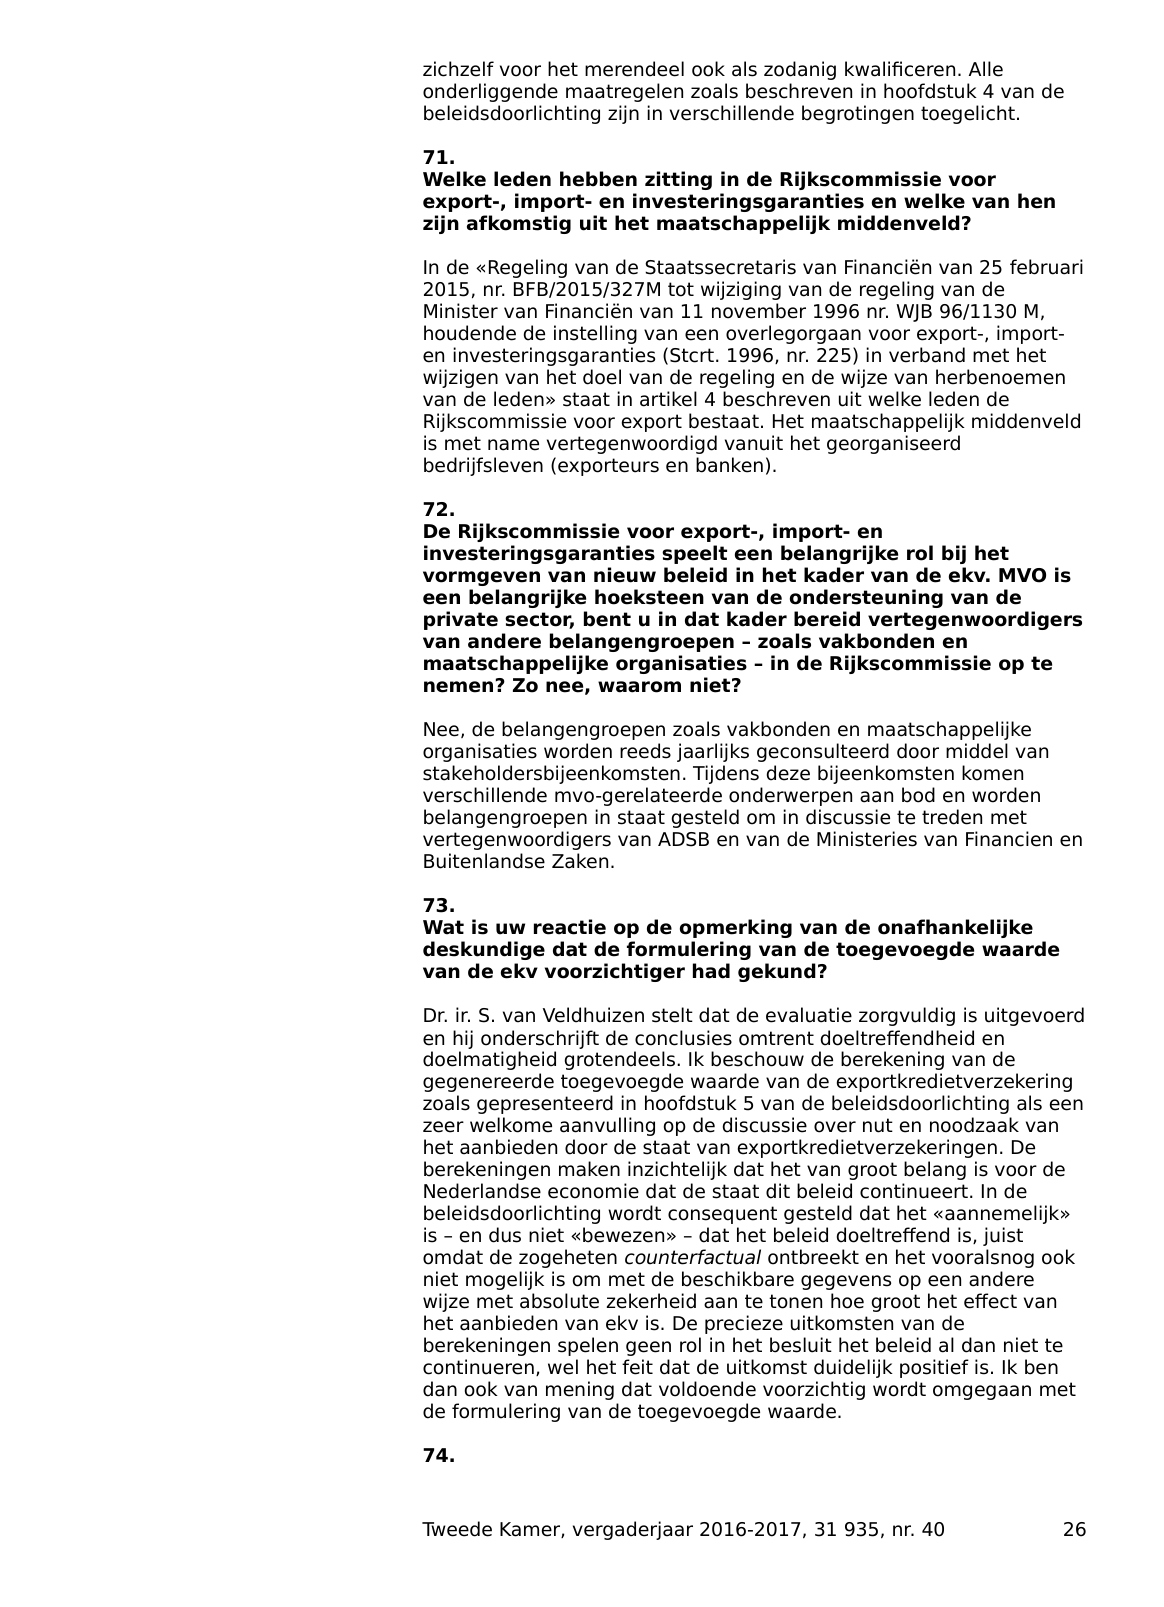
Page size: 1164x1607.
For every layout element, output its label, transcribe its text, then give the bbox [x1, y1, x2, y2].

text Wat is uw reactie op de opmerking van de onafhankelijke deskundige dat de formulering van de toegevoegde waarde van de ekv voorzichtiger had gekund? [422, 917, 1087, 983]
text 74. [422, 1445, 1087, 1467]
text In de «Regeling van de Staatssecretaris van Financiën van 25 februari 2015, nr. BFB/2015/327M tot wijziging van de regeling van de Minister van Financiën van 11 november 1996 nr. WJB 96/1130 M, houdende de instelling van een overlegorgaan voor export-, import- en investeringsgaranties (Stcrt. 1996, nr. 225) in verband met het wijzigen van het doel van de regeling en de wijze van herbenoemen van de leden» staat in artikel 4 beschreven uit welke leden de Rijkscommissie voor export bestaat. Het maatschappelijk middenveld is met name vertegenwoordigd vanuit het georganiseerd bedrijfsleven (exporteurs en banken). [422, 257, 1087, 477]
text Dr. ir. S. van Veldhuizen stelt dat de evaluatie zorgvuldig is uitgevoerd en hij onderschrijft de conclusies omtrent doeltreffendheid en doelmatigheid grotendeels. Ik beschouw de berekening van de gegenereerde toegevoegde waarde van de exportkredietverzekering zoals gepresenteerd in hoofdstuk 5 van de beleidsdoorlichting als een zeer welkome aanvulling op de discussie over nut en noodzaak van het aanbieden door de staat van exportkredietverzekeringen. De berekeningen maken inzichtelijk dat het van groot belang is voor de Nederlandse economie dat de staat dit beleid continueert. In de beleidsdoorlichting wordt consequent gesteld dat het «aannemelijk» is – en dus niet «bewezen» – dat het beleid doeltreffend is, juist omdat de zogeheten counterfactual ontbreekt en het vooralsnog ook niet mogelijk is om met de beschikbare gegevens op een andere wijze met absolute zekerheid aan te tonen hoe groot het effect van het aanbieden van ekv is. De precieze uitkomsten van de berekeningen spelen geen rol in het besluit het beleid al dan niet te continueren, wel het feit dat de uitkomst duidelijk positief is. Ik ben dan ook van mening dat voldoende voorzichtig wordt omgegaan met de formulering van de toegevoegde waarde. [422, 1005, 1087, 1423]
text 72. [422, 499, 1087, 521]
text zichzelf voor het merendeel ook als zodanig kwalificeren. Alle onderliggende maatregelen zoals beschreven in hoofdstuk 4 van de beleidsdoorlichting zijn in verschillende begrotingen toegelicht. [422, 59, 1087, 125]
text 71. [422, 147, 1087, 169]
text De Rijkscommissie voor export-, import- en investeringsgaranties speelt een belangrijke rol bij het vormgeven van nieuw beleid in het kader van de ekv. MVO is een belangrijke hoeksteen van de ondersteuning van de private sector, bent u in dat kader bereid vertegenwoordigers van andere belangengroepen – zoals vakbonden en maatschappelijke organisaties – in de Rijkscommissie op te nemen? Zo nee, waarom niet? [422, 521, 1087, 697]
text Nee, de belangengroepen zoals vakbonden en maatschappelijke organisaties worden reeds jaarlijks geconsulteerd door middel van stakeholdersbijeenkomsten. Tijdens deze bijeenkomsten komen verschillende mvo-gerelateerde onderwerpen aan bod en worden belangengroepen in staat gesteld om in discussie te treden met vertegenwoordigers van ADSB en van de Ministeries van Financien en Buitenlandse Zaken. [422, 719, 1087, 873]
text Welke leden hebben zitting in de Rijkscommissie voor export-, import- en investeringsgaranties en welke van hen zijn afkomstig uit het maatschappelijk middenveld? [422, 169, 1087, 235]
text 73. [422, 895, 1087, 917]
